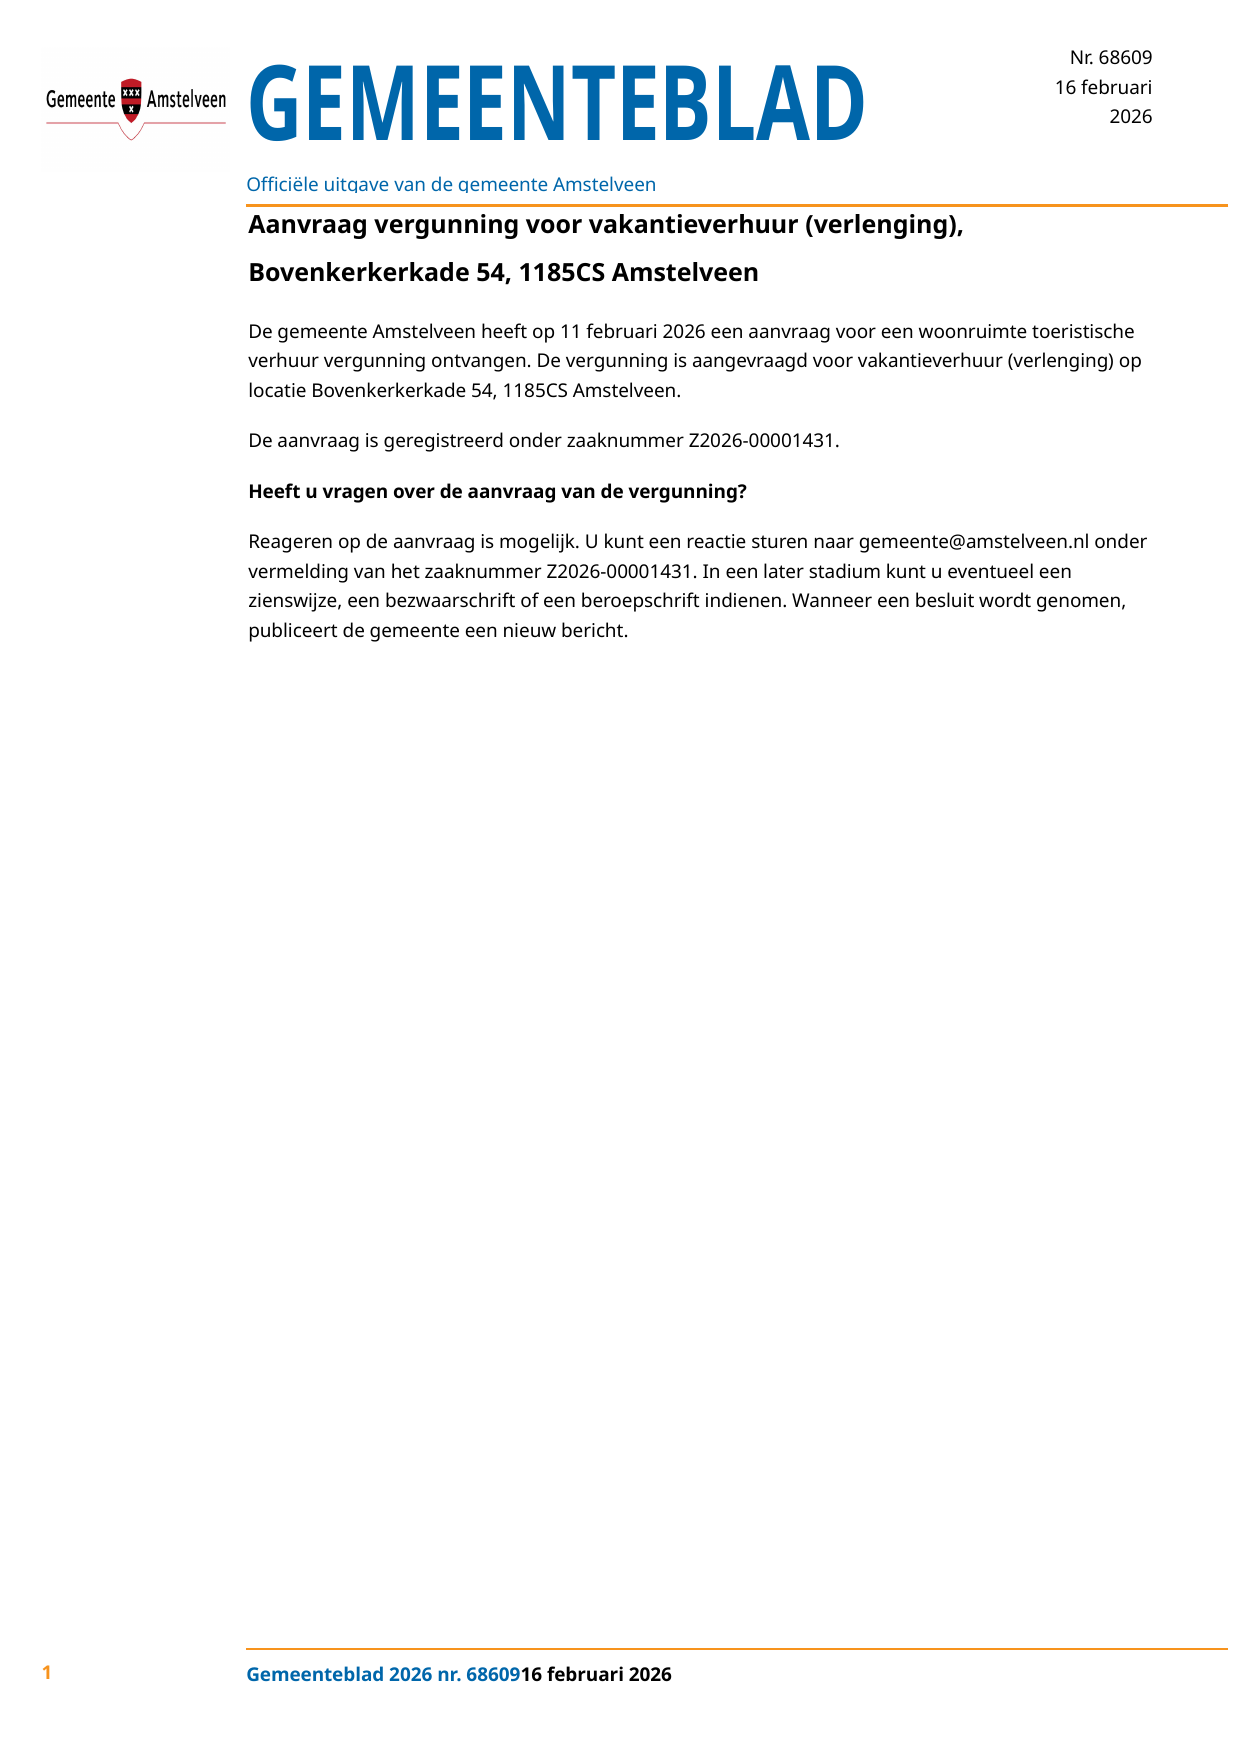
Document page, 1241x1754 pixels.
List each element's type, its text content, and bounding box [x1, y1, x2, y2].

text De aanvraag is geregistreerd onder zaaknummer Z2026-00001431. [248, 427, 1152, 453]
picture [41, 47, 231, 172]
text De gemeente Amstelveen heeft op 11 februari 2026 een aanvraag voor een woonruimte toeristische verhuur vergunning ontvangen. De vergunning is aangevraagd voor vakantieverhuur (verlenging) op locatie Bovenkerkerkade 54, 1185CS Amstelveen. [248, 318, 1152, 403]
text Reageren op de aanvraag is mogelijk. U kunt een reactie sturen naar gemeente@amstelveen.nl onder vermelding van het zaaknummer Z2026-00001431. In een later stadium kunt u eventueel een zienswijze, een bezwaarschrift of een beroepschrift indienen. Wanneer een besluit wordt genomen, publiceert de gemeente een nieuw bericht. [248, 528, 1152, 643]
text Heeft u vragen over de aanvraag van de vergunning? [248, 478, 1152, 504]
text Aanvraag vergunning voor vakantieverhuur (verlenging), Bovenkerkerkade 54, 1185CS Amstelveen [248, 207, 1152, 288]
